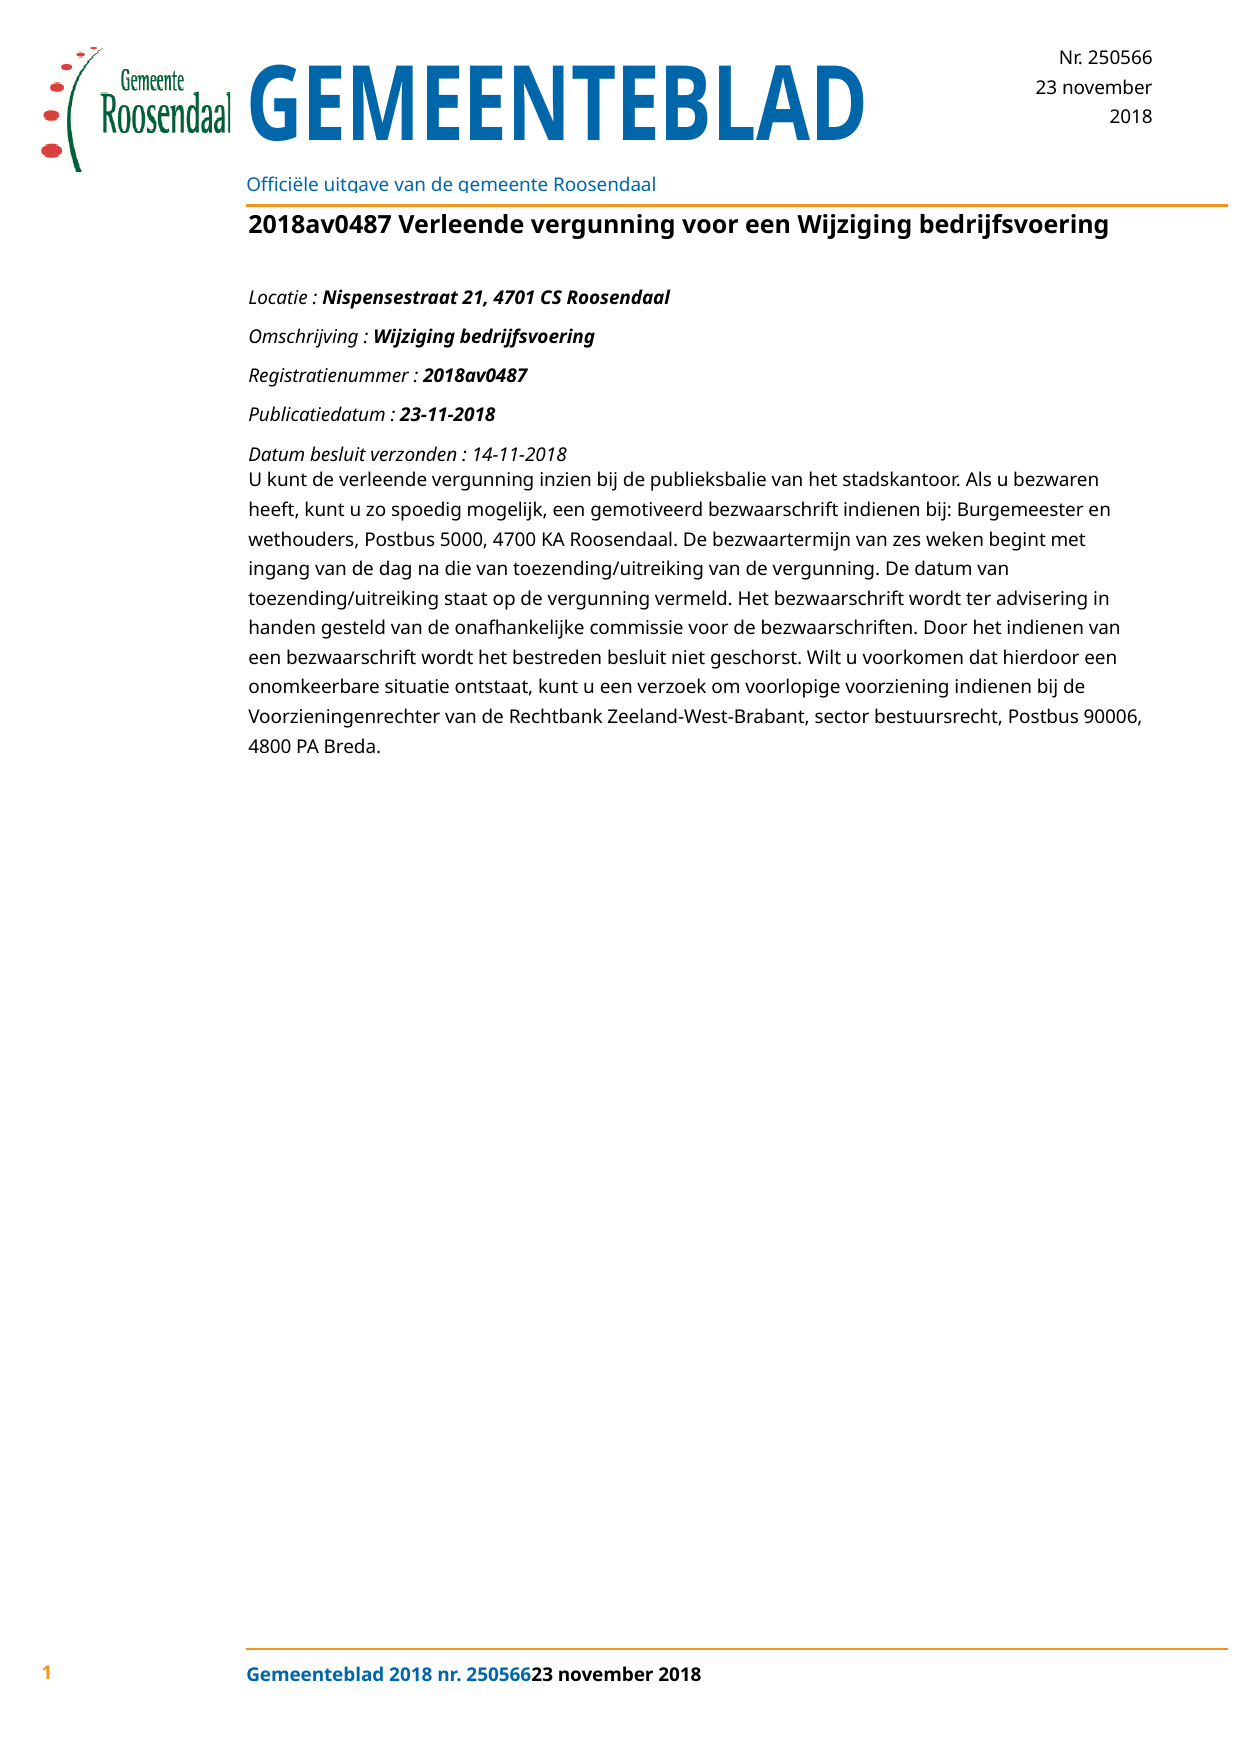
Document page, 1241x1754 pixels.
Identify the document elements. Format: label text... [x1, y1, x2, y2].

text U kunt de verleende vergunning inzien bij de publieksbalie van het stadskantoor. Als u bezwaren heeft, kunt u zo spoedig mogelijk, een gemotiveerd bezwaarschrift indienen bij: Burgemeester en wethouders, Postbus 5000, 4700 KA Roosendaal. De bezwaartermijn van zes weken begint met ingang van de dag na die van toezending/uitreiking van de vergunning. De datum van toezending/uitreiking staat op de vergunning vermeld. Het bezwaarschrift wordt ter advisering in handen gesteld van de onafhankelijke commissie voor de bezwaarschriften. Door het indienen van een bezwaarschrift wordt het bestreden besluit niet geschorst. Wilt u voorkomen dat hierdoor een onomkeerbare situatie ontstaat, kunt u een verzoek om voorlopige voorziening indienen bij de Voorzieningenrechter van de Rechtbank Zeeland-West-Brabant, sector bestuursrecht, Postbus 90006, 4800 PA Breda. [248, 467, 1152, 759]
text Locatie : Nispensestraat 21, 4701 CS Roosendaal [248, 284, 1152, 309]
text Datum besluit verzonden : 14-11-2018 [248, 441, 1152, 467]
text Registratienummer : 2018av0487 [248, 362, 1152, 388]
text 2018av0487 Verleende vergunning voor een Wijziging bedrijfsvoering [248, 207, 1152, 241]
picture [41, 47, 231, 172]
text Omschrijving : Wijziging bedrijfsvoering [248, 323, 1152, 349]
text Publicatiedatum : 23-11-2018 [248, 402, 1152, 427]
